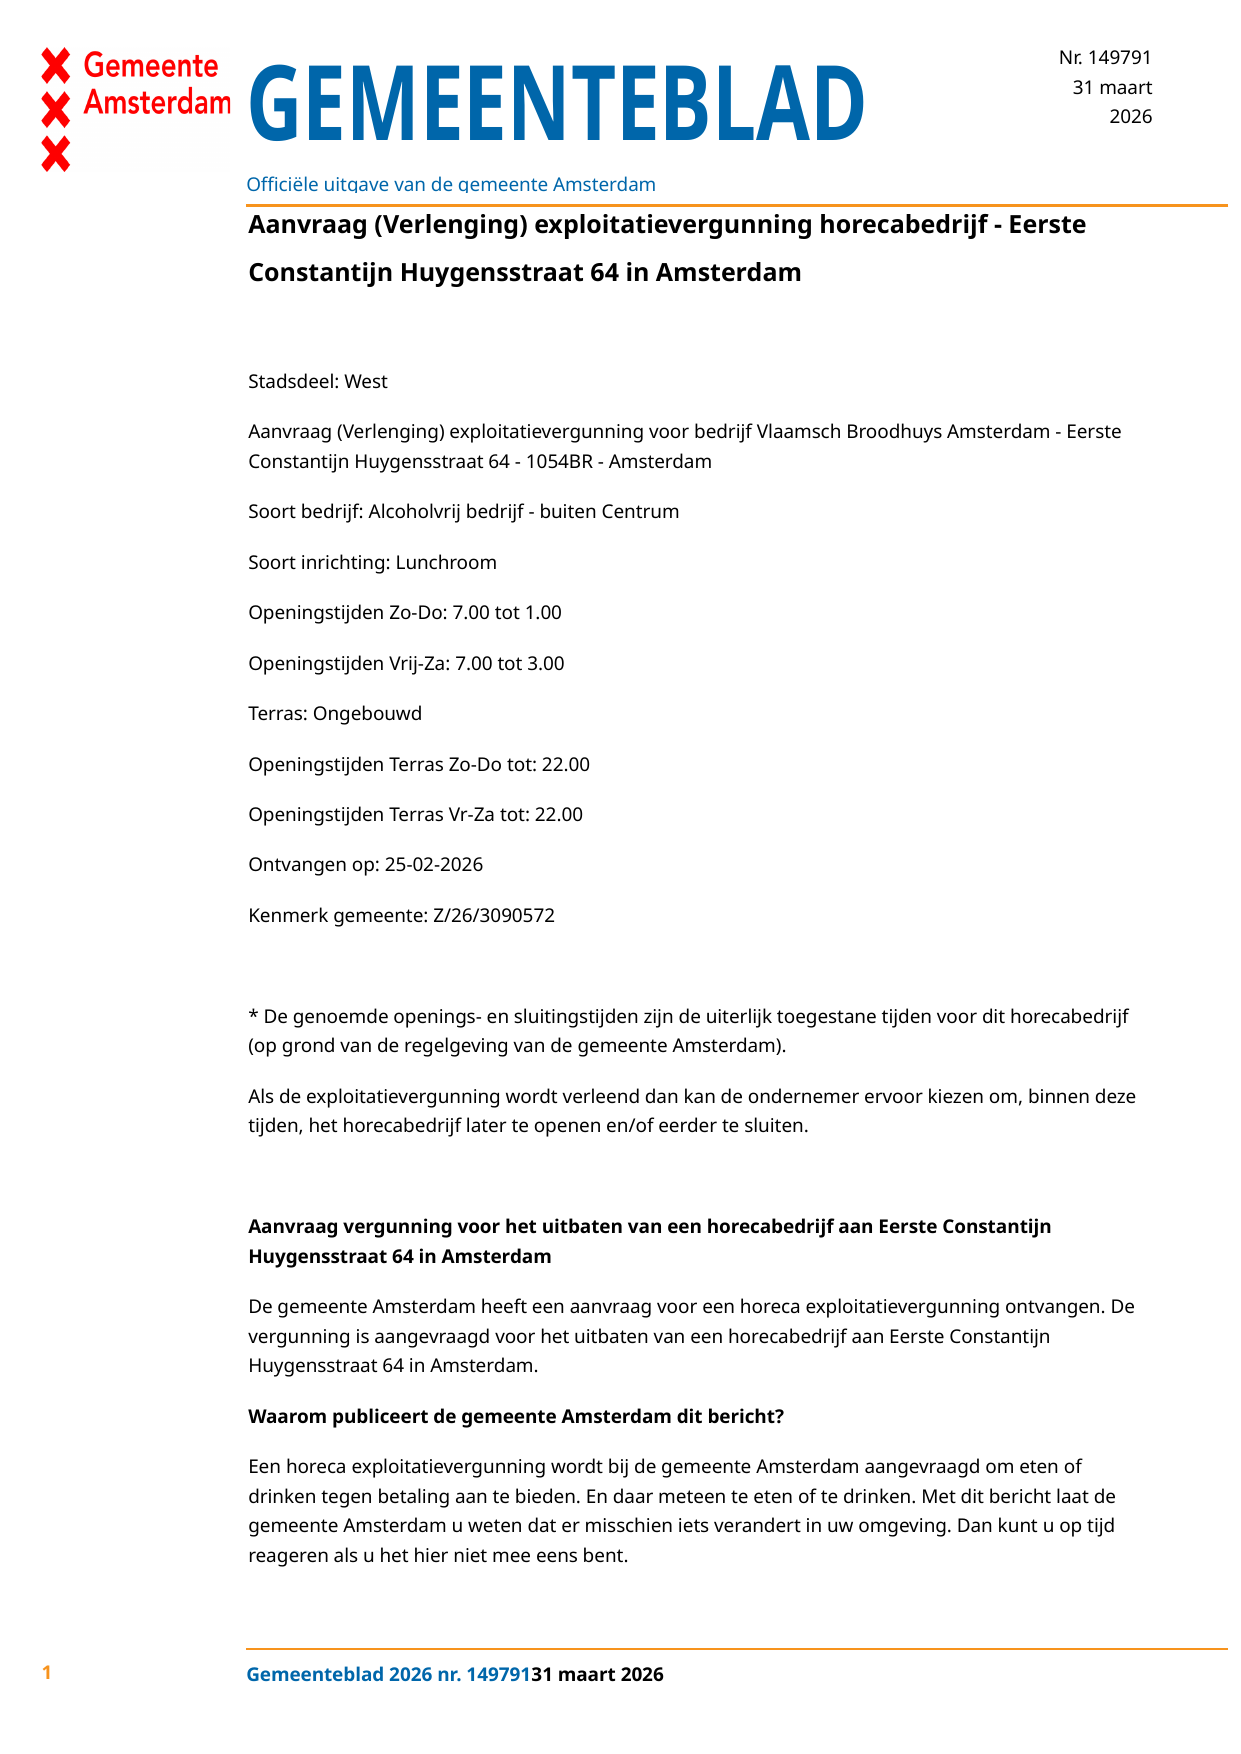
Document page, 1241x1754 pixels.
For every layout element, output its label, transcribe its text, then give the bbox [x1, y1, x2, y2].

text Aanvraag vergunning voor het uitbaten van een horecabedrijf aan Eerste Constantijn Huygensstraat 64 in Amsterdam [248, 1213, 1152, 1269]
text * De genoemde openings- en sluitingstijden zijn de uiterlijk toegestane tijden voor dit horecabedrijf (op grond van de regelgeving van de gemeente Amsterdam). [248, 1003, 1152, 1058]
text Waarom publiceert de gemeente Amsterdam dit bericht? [248, 1403, 1152, 1429]
text Openingstijden Zo-Do: 7.00 tot 1.00 [248, 599, 1152, 625]
text Als de exploitatievergunning wordt verleend dan kan de ondernemer ervoor kiezen om, binnen deze tijden, het horecabedrijf later te openen en/of eerder te sluiten. [248, 1083, 1152, 1138]
text Aanvraag (Verlenging) exploitatievergunning horecabedrijf - Eerste Constantijn Huygensstraat 64 in Amsterdam [248, 207, 1152, 288]
text Ontvangen op: 25-02-2026 [248, 852, 1152, 877]
text Openingstijden Terras Vr-Za tot: 22.00 [248, 801, 1152, 827]
text Aanvraag (Verlenging) exploitatievergunning voor bedrijf Vlaamsch Broodhuys Amsterdam - Eerste Constantijn Huygensstraat 64 - 1054BR - Amsterdam [248, 419, 1152, 474]
text Soort inrichting: Lunchroom [248, 549, 1152, 575]
text Soort bedrijf: Alcoholvrij bedrijf - buiten Centrum [248, 499, 1152, 524]
text Kenmerk gemeente: Z/26/3090572 [248, 902, 1152, 928]
picture [41, 47, 231, 172]
text Openingstijden Vrij-Za: 7.00 tot 3.00 [248, 650, 1152, 676]
text Terras: Ongebouwd [248, 700, 1152, 726]
text Openingstijden Terras Zo-Do tot: 22.00 [248, 751, 1152, 777]
text Een horeca exploitatievergunning wordt bij de gemeente Amsterdam aangevraagd om eten of drinken tegen betaling aan te bieden. En daar meteen te eten of te drinken. Met dit bericht laat de gemeente Amsterdam u weten dat er misschien iets verandert in uw omgeving. Dan kunt u op tijd reageren als u het hier niet mee eens bent. [248, 1453, 1152, 1568]
text Stadsdeel: West [248, 368, 1152, 394]
text De gemeente Amsterdam heeft een aanvraag voor een horeca exploitatievergunning ontvangen. De vergunning is aangevraagd voor het uitbaten van een horecabedrijf aan Eerste Constantijn Huygensstraat 64 in Amsterdam. [248, 1293, 1152, 1378]
